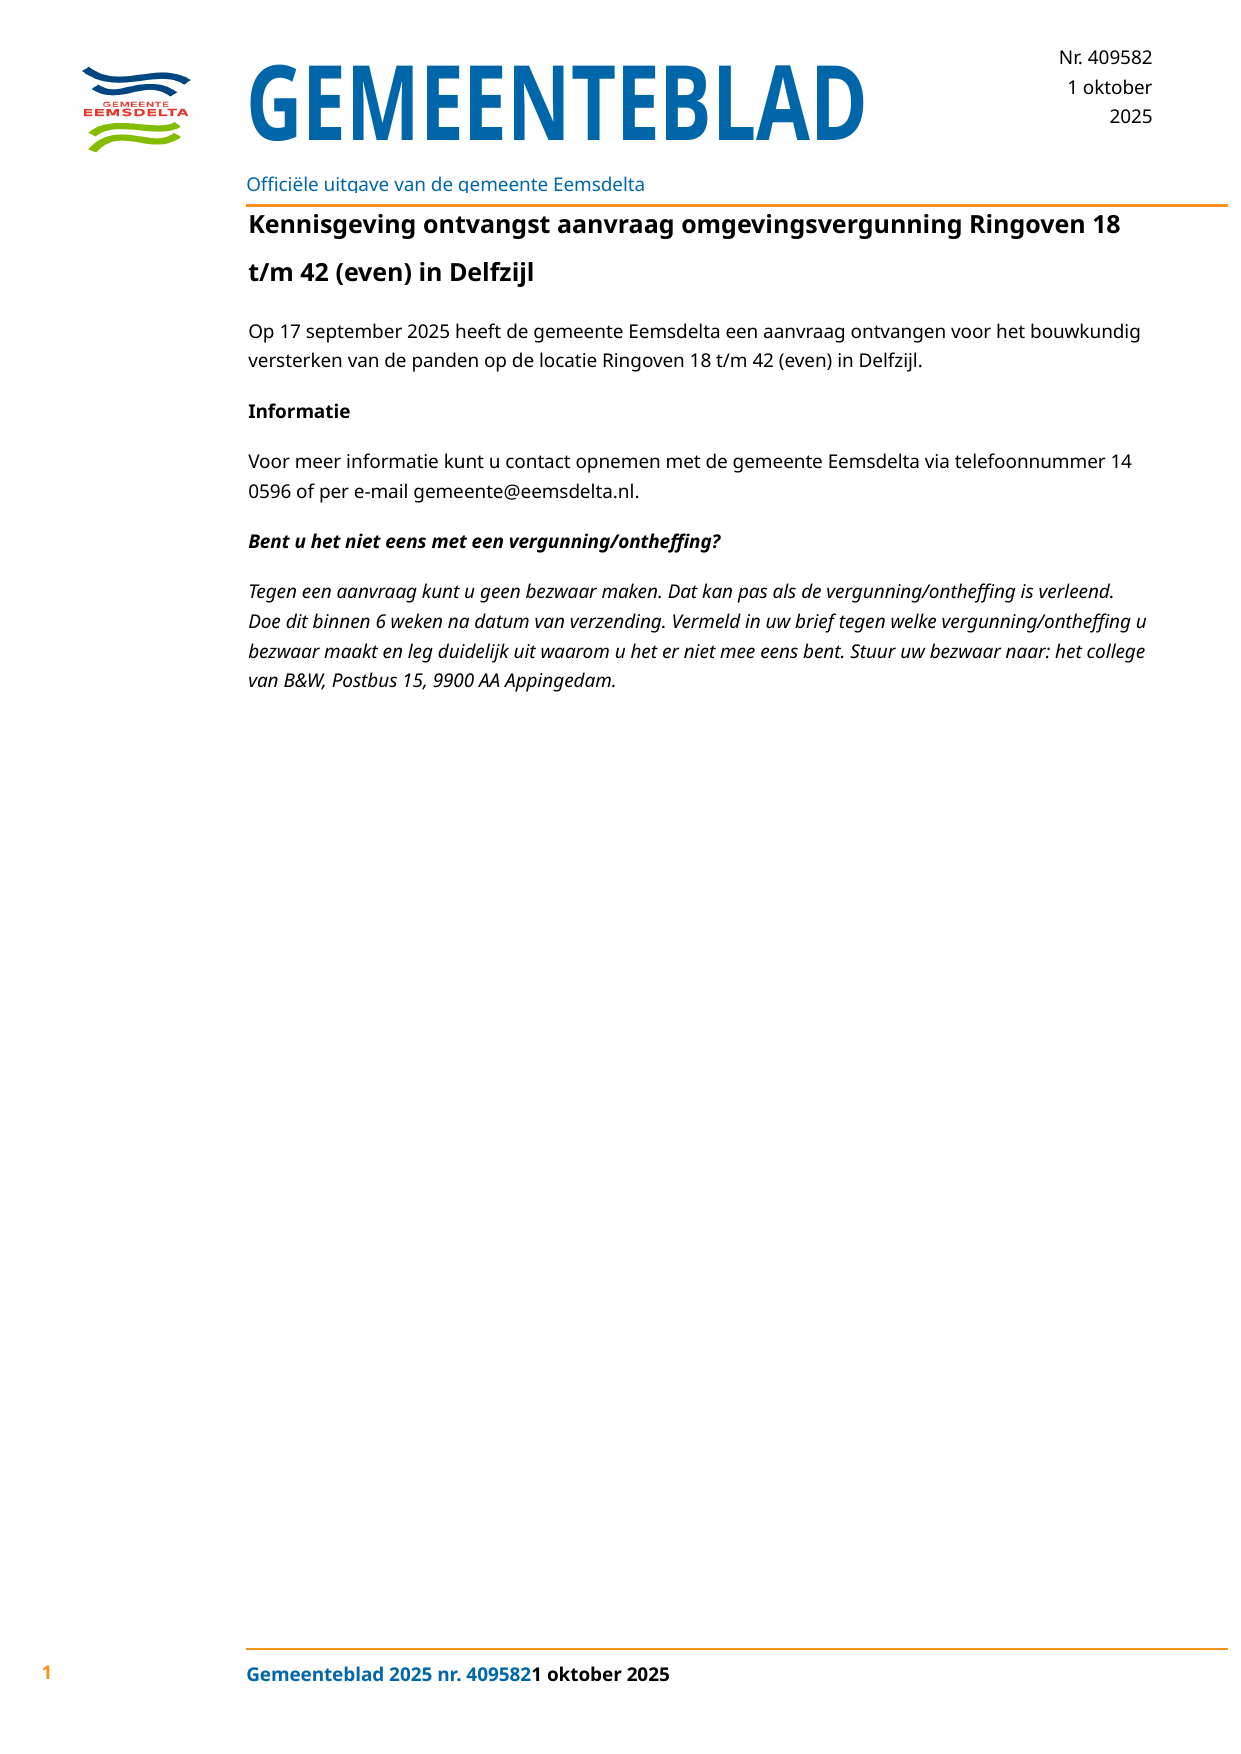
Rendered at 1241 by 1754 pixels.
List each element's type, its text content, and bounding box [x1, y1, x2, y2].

text Kennisgeving ontvangst aanvraag omgevingsvergunning Ringoven 18 t/m 42 (even) in Delfzijl [248, 207, 1152, 288]
text Informatie [248, 398, 1152, 424]
text Voor meer informatie kunt u contact opnemen met de gemeente Eemsdelta via telefoonnummer 14 0596 of per e-mail gemeente@eemsdelta.nl. [248, 448, 1152, 504]
picture [41, 47, 231, 172]
text Bent u het niet eens met een vergunning/ontheffing? [248, 528, 1152, 554]
text Op 17 september 2025 heeft de gemeente Eemsdelta een aanvraag ontvangen voor het bouwkundig versterken van de panden op de locatie Ringoven 18 t/m 42 (even) in Delfzijl. [248, 318, 1152, 373]
text Tegen een aanvraag kunt u geen bezwaar maken. Dat kan pas als de vergunning/ontheffing is verleend. Doe dit binnen 6 weken na datum van verzending. Vermeld in uw brief tegen welke vergunning/ontheffing u bezwaar maakt en leg duidelijk uit waarom u het er niet mee eens bent. Stuur uw bezwaar naar: het college van B&W, Postbus 15, 9900 AA Appingedam. [248, 579, 1152, 693]
